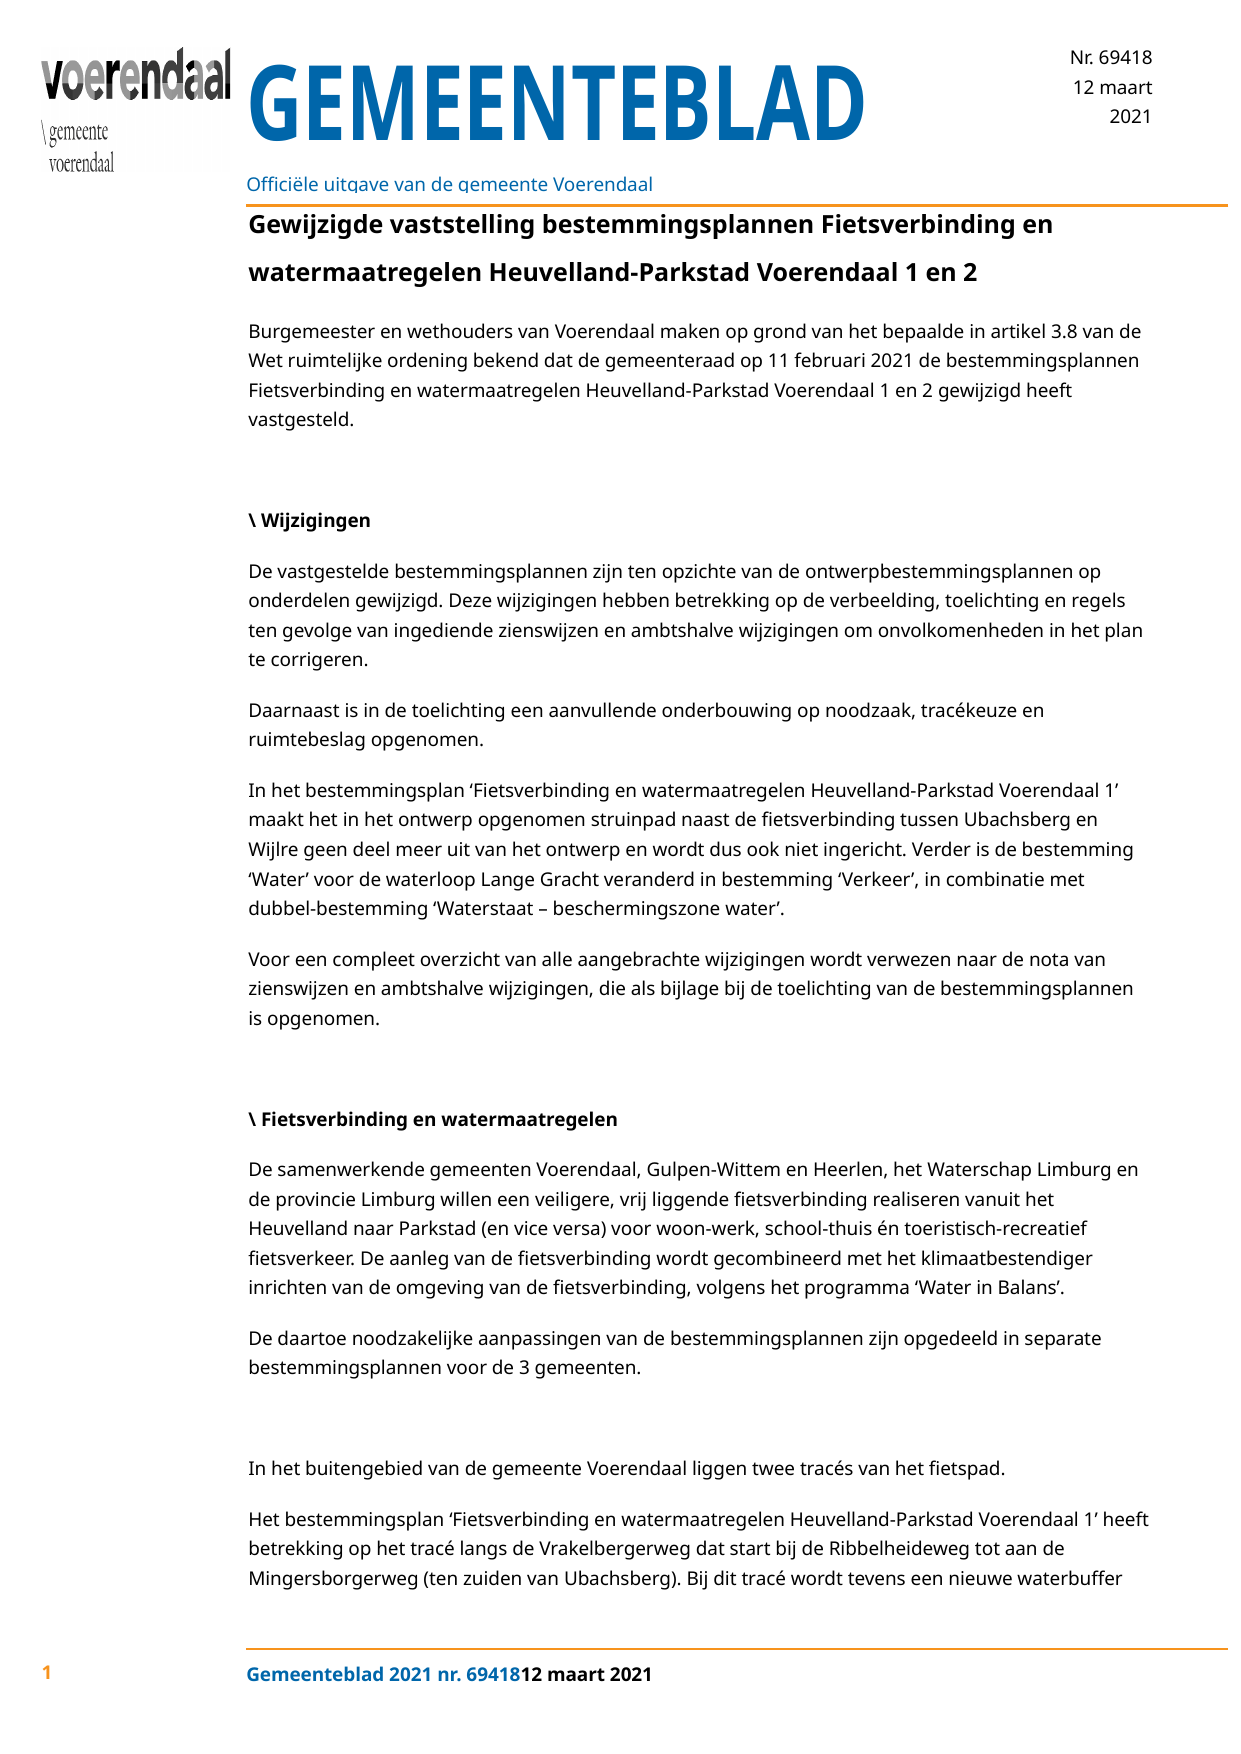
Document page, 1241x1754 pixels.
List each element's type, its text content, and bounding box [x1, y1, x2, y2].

text De samenwerkende gemeenten Voerendaal, Gulpen-Wittem en Heerlen, het Waterschap Limburg en de provincie Limburg willen een veiligere, vrij liggende fietsverbinding realiseren vanuit het Heuvelland naar Parkstad (en vice versa) voor woon-werk, school-thuis én toeristisch-recreatief fietsverkeer. De aanleg van de fietsverbinding wordt gecombineerd met het klimaatbestendiger inrichten van de omgeving van de fietsverbinding, volgens het programma ‘Water in Balans’. [248, 1156, 1152, 1300]
text In het buitengebied van de gemeente Voerendaal liggen twee tracés van het fietspad. [248, 1455, 1152, 1481]
text \ Wijzigingen [248, 507, 1152, 533]
text Gewijzigde vaststelling bestemmingsplannen Fietsverbinding en watermaatregelen Heuvelland-Parkstad Voerendaal 1 en 2 [248, 207, 1152, 288]
text Burgemeester en wethouders van Voerendaal maken op grond van het bepaalde in artikel 3.8 van de Wet ruimtelijke ordening bekend dat de gemeenteraad op 11 februari 2021 de bestemmingsplannen Fietsverbinding en watermaatregelen Heuvelland-Parkstad Voerendaal 1 en 2 gewijzigd heeft vastgesteld. [248, 318, 1152, 432]
text De daartoe noodzakelijke aanpassingen van de bestemmingsplannen zijn opgedeeld in separate bestemmingsplannen voor de 3 gemeenten. [248, 1325, 1152, 1380]
text In het bestemmingsplan ‘Fietsverbinding en watermaatregelen Heuvelland-Parkstad Voerendaal 1’ maakt het in het ontwerp opgenomen struinpad naast de fietsverbinding tussen Ubachsberg en Wijlre geen deel meer uit van het ontwerp en wordt dus ook niet ingericht. Verder is de bestemming ‘Water’ voor de waterloop Lange Gracht veranderd in bestemming ‘Verkeer’, in combinatie met dubbel-bestemming ‘Waterstaat – beschermingszone water’. [248, 777, 1152, 921]
text Het bestemmingsplan ‘Fietsverbinding en watermaatregelen Heuvelland-Parkstad Voerendaal 1’ heeft betrekking op het tracé langs de Vrakelbergerweg dat start bij de Ribbelheideweg tot aan de Mingersborgerweg (ten zuiden van Ubachsberg). Bij dit tracé wordt tevens een nieuwe waterbuffer [248, 1506, 1152, 1591]
text Daarnaast is in de toelichting een aanvullende onderbouwing op noodzaak, tracékeuze en ruimtebeslag opgenomen. [248, 697, 1152, 752]
text De vastgestelde bestemmingsplannen zijn ten opzichte van de ontwerpbestemmingsplannen op onderdelen gewijzigd. Deze wijzigingen hebben betrekking op de verbeelding, toelichting en regels ten gevolge van ingediende zienswijzen en ambtshalve wijzigingen om onvolkomenheden in het plan te corrigeren. [248, 558, 1152, 672]
picture [41, 47, 231, 172]
text Voor een compleet overzicht van alle aangebrachte wijzigingen wordt verwezen naar de nota van zienswijzen en ambtshalve wijzigingen, die als bijlage bij de toelichting van de bestemmingsplannen is opgenomen. [248, 946, 1152, 1031]
text \ Fietsverbinding en watermaatregelen [248, 1106, 1152, 1132]
